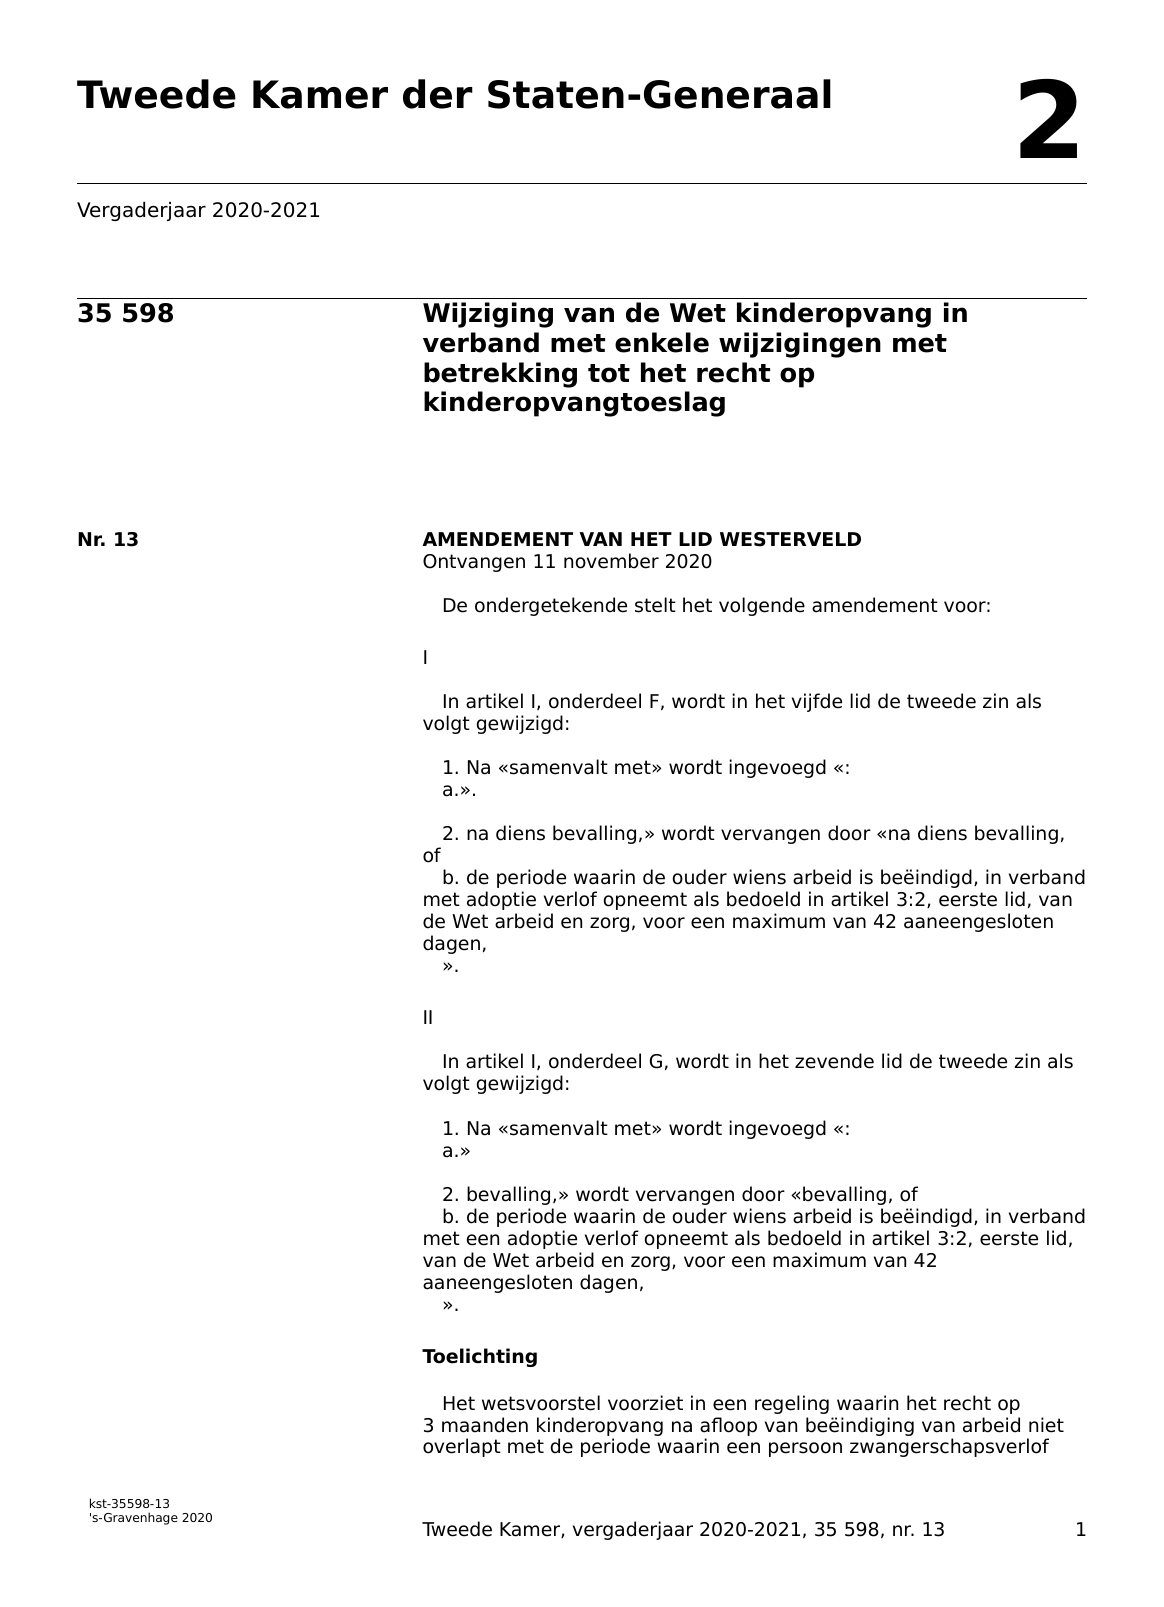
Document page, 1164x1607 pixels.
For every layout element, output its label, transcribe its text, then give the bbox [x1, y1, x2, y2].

text In artikel I, onderdeel F, wordt in het vijfde lid de tweede zin als volgt gewijzigd: [422, 691, 1087, 735]
table_header 2 [886, 59, 1087, 183]
text In artikel I, onderdeel G, wordt in het zevende lid de tweede zin als volgt gewijzigd: [422, 1051, 1087, 1095]
subtitle 35 598 Wijziging van de Wet kinderopvang in verband met enkele wijzigingen met betrekking tot het recht op kinderopvangtoeslag [77, 299, 1087, 418]
subtitle Toelichting [422, 1346, 1087, 1367]
text 1. Na «samenvalt met» wordt ingevoegd «: [422, 757, 1087, 779]
text 's-Gravenhage 2020 [88, 1511, 323, 1525]
text ». [422, 955, 1087, 977]
table_cell Vergaderjaar 2020-2021 [77, 184, 1087, 298]
text De ondergetekende stelt het volgende amendement voor: [422, 595, 1087, 617]
text b. de periode waarin de ouder wiens arbeid is beëindigd, in verband met een adoptie verlof opneemt als bedoeld in artikel 3:2, eerste lid, van de Wet arbeid en zorg, voor een maximum van 42 aaneengesloten dagen, [422, 1206, 1087, 1293]
text 1. Na «samenvalt met» wordt ingevoegd «: [422, 1117, 1087, 1139]
text b. de periode waarin de ouder wiens arbeid is beëindigd, in verband met adoptie verlof opneemt als bedoeld in artikel 3:2, eerste lid, van de Wet arbeid en zorg, voor een maximum van 42 aaneengesloten dagen, [422, 867, 1087, 955]
table_header Tweede Kamer der Staten-Generaal [77, 59, 886, 183]
text ». [422, 1293, 1087, 1316]
text kst-35598-13 [88, 1497, 323, 1511]
text 2. na diens bevalling,» wordt vervangen door «na diens bevalling, of [422, 823, 1087, 867]
text a.» [422, 1139, 1087, 1161]
text a.». [422, 779, 1087, 801]
text 2. bevalling,» wordt vervangen door «bevalling, of [422, 1184, 1087, 1206]
subtitle II [422, 1007, 1087, 1029]
subtitle Nr. 13 AMENDEMENT VAN HET LID WESTERVELD [77, 529, 1087, 551]
subtitle I [422, 647, 1087, 669]
text Ontvangen 11 november 2020 [422, 551, 1087, 573]
text Het wetsvoorstel voorziet in een regeling waarin het recht op 3 maanden kinderopvang na afloop van beëindiging van arbeid niet overlapt met de periode waarin een persoon zwangerschapsverlof [422, 1392, 1087, 1458]
